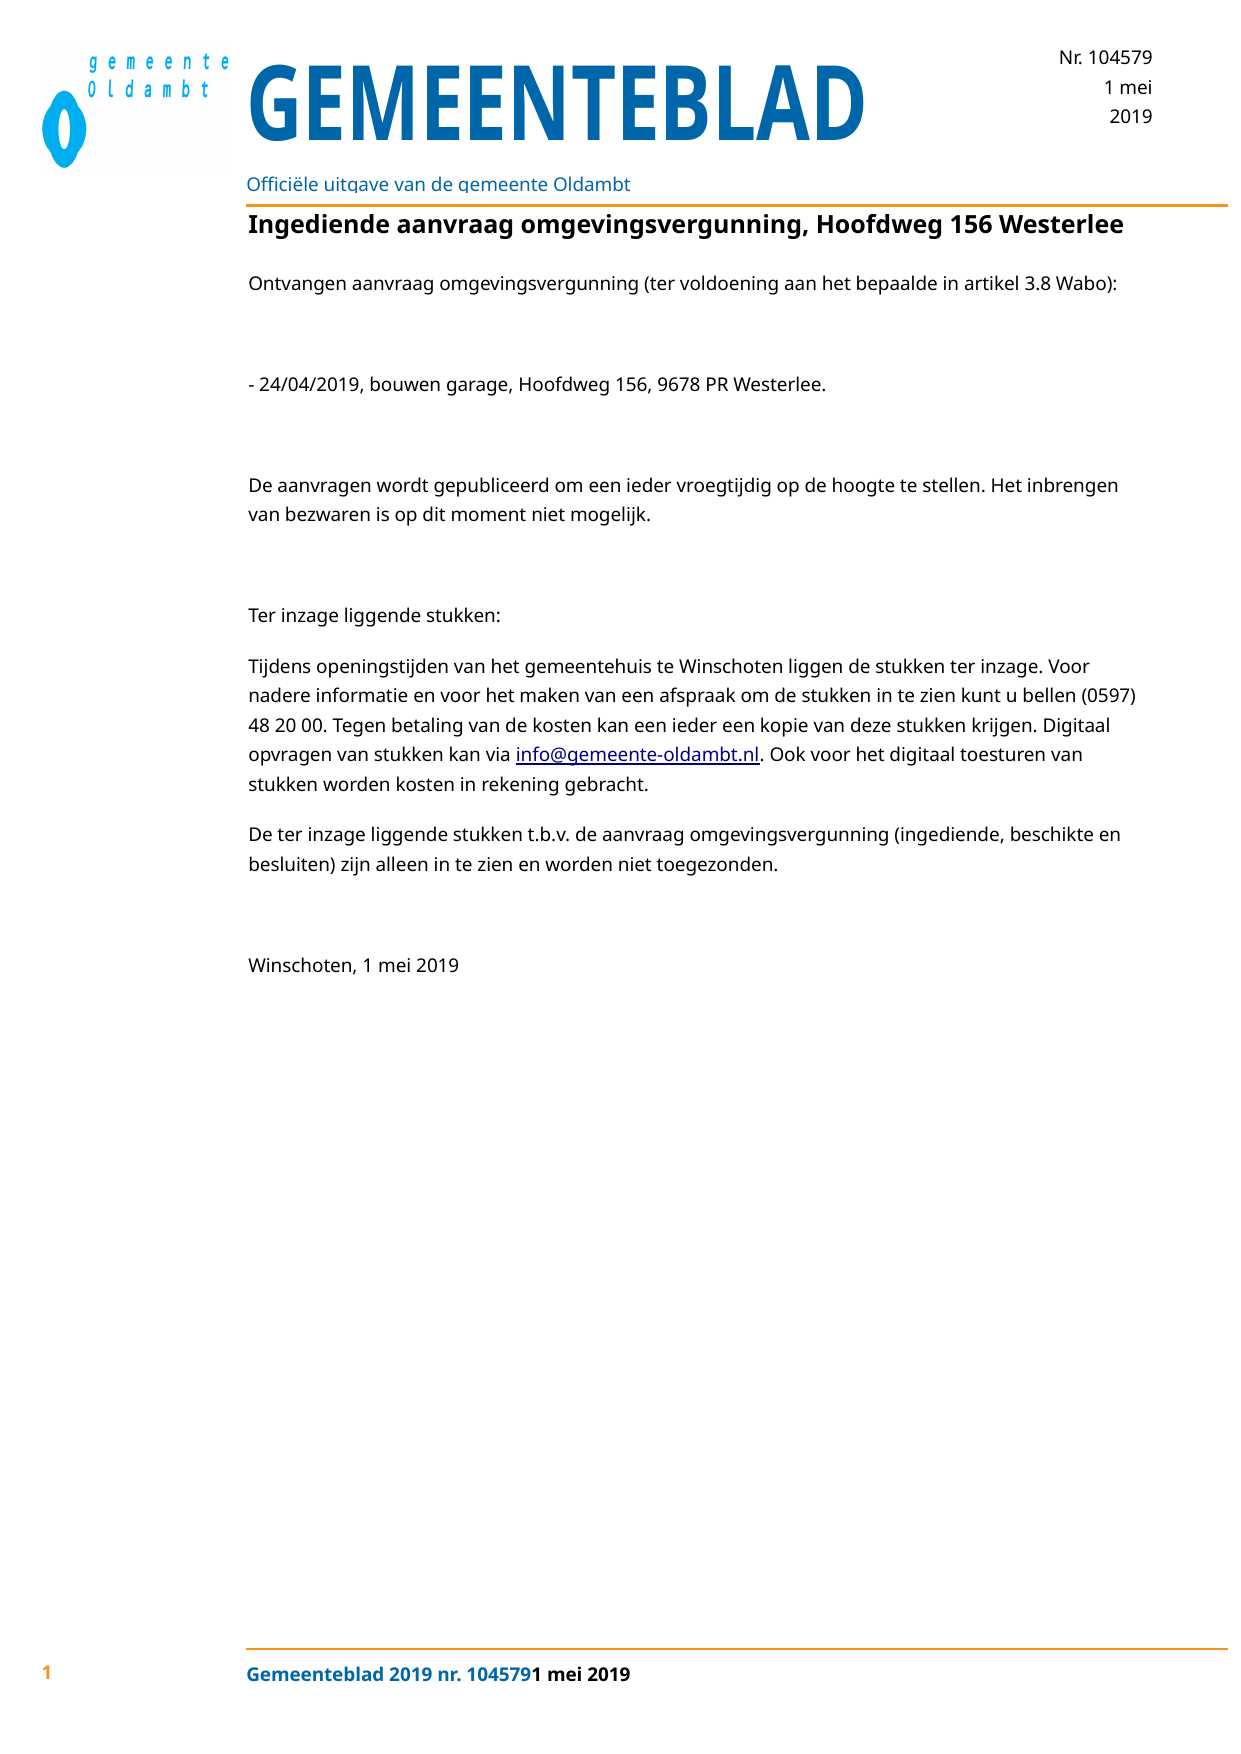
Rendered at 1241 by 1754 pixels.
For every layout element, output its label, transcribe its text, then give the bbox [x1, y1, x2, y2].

text Winschoten, 1 mei 2019 [248, 952, 1152, 978]
picture [41, 47, 231, 172]
text Ingediende aanvraag omgevingsvergunning, Hoofdweg 156 Westerlee [248, 207, 1152, 241]
text De ter inzage liggende stukken t.b.v. de aanvraag omgevingsvergunning (ingediende, beschikte en besluiten) zijn alleen in te zien en worden niet toegezonden. [248, 822, 1152, 877]
text Ontvangen aanvraag omgevingsvergunning (ter voldoening aan het bepaalde in artikel 3.8 Wabo): [248, 270, 1152, 296]
text De aanvragen wordt gepubliceerd om een ieder vroegtijdig op de hoogte te stellen. Het inbrengen van bezwaren is op dit moment niet mogelijk. [248, 472, 1152, 527]
text Ter inzage liggende stukken: [248, 602, 1152, 628]
text Tijdens openingstijden van het gemeentehuis te Winschoten liggen de stukken ter inzage. Voor nadere informatie en voor het maken van een afspraak om de stukken in te zien kunt u bellen (0597) 48 20 00. Tegen betaling van de kosten kan een ieder een kopie van deze stukken krijgen. Digitaal opvragen van stukken kan via info@gemeente-oldambt.nl. Ook voor het digitaal toesturen van stukken worden kosten in rekening gebracht. [248, 653, 1152, 797]
text - 24/04/2019, bouwen garage, Hoofdweg 156, 9678 PR Westerlee. [248, 371, 1152, 397]
